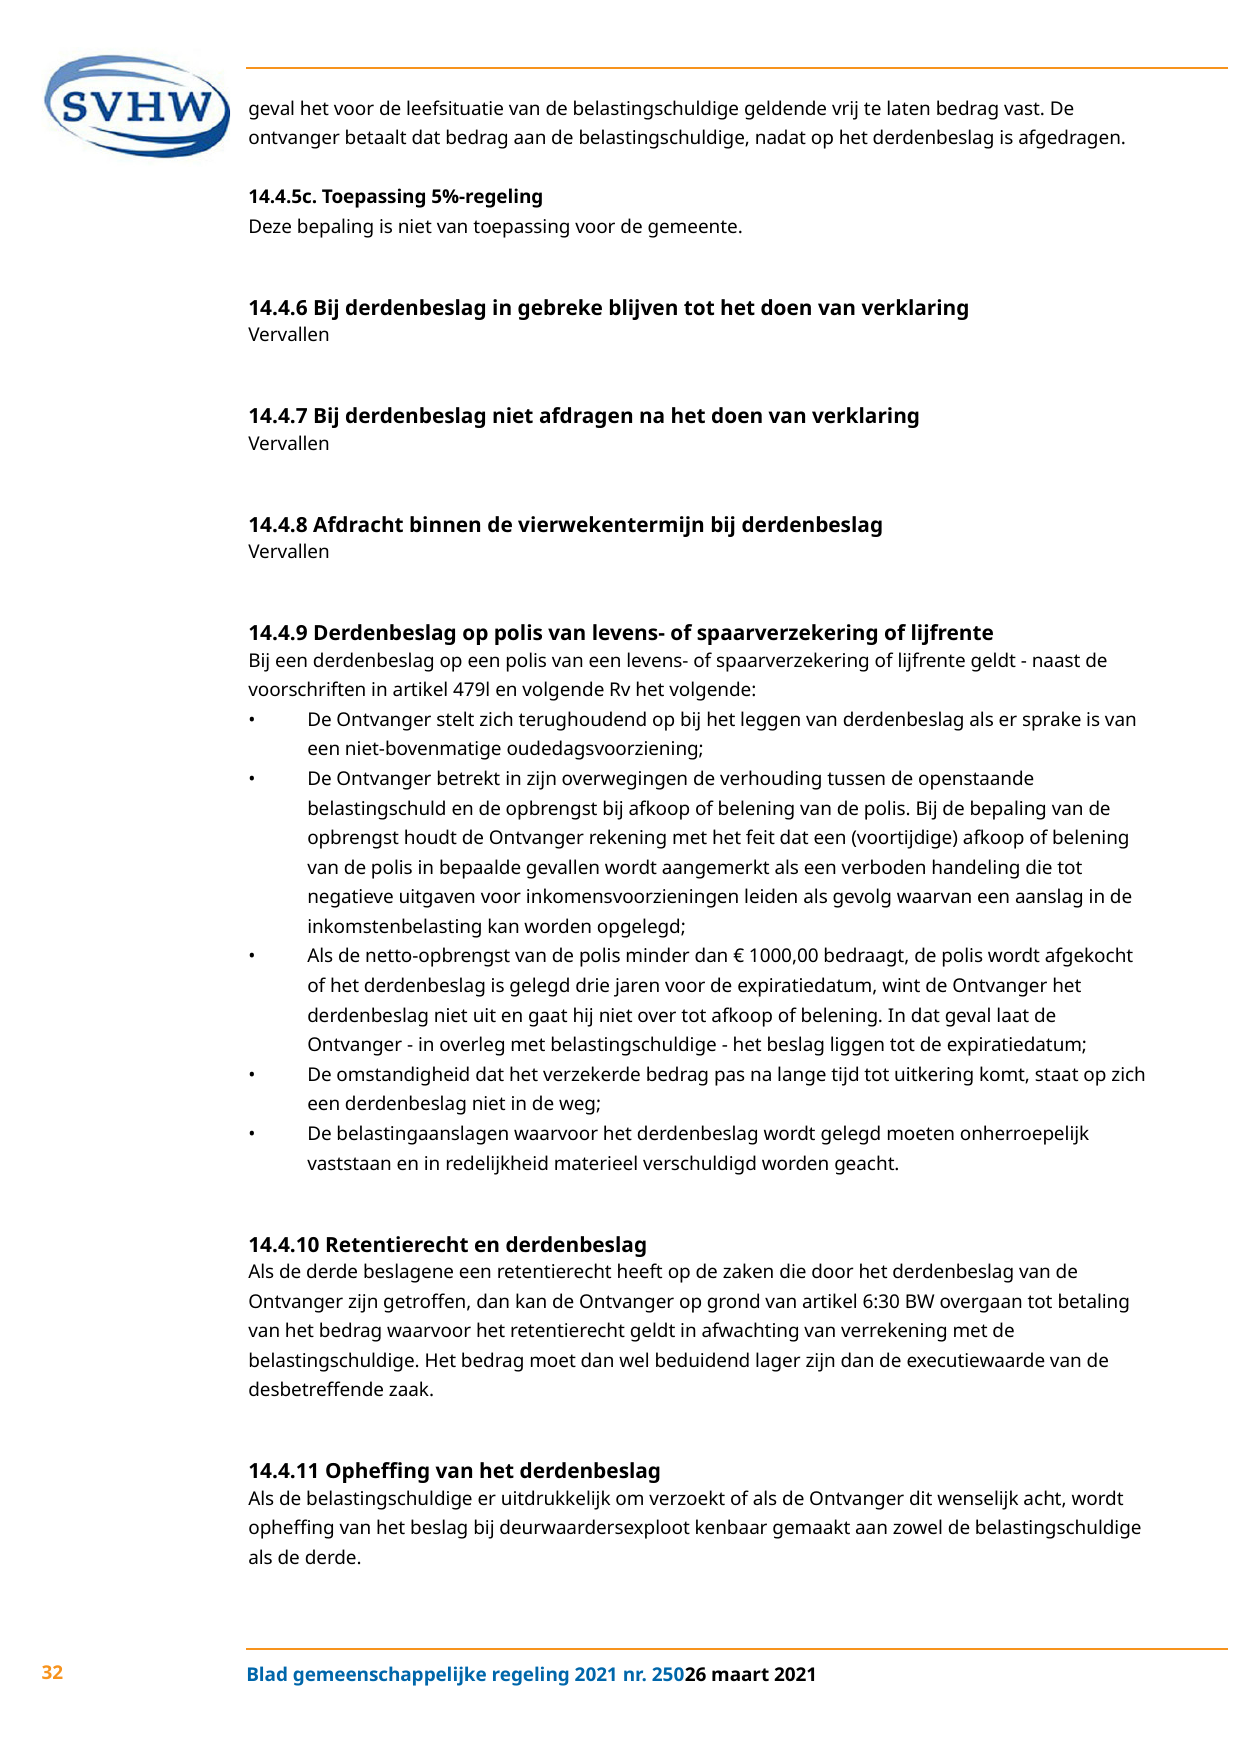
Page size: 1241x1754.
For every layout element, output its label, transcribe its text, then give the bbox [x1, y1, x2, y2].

text 14.4.5c. Toepassing 5%-regeling [248, 183, 1152, 209]
text Vervallen [248, 430, 1152, 456]
list De belastingaanslagen waarvoor het derdenbeslag wordt gelegd moeten onherroepelijk vaststaan en in redelijkheid materieel verschuldigd worden geacht. [248, 1120, 1152, 1176]
text Deze bepaling is niet van toepassing voor de gemeente. [248, 213, 1152, 239]
list De Ontvanger stelt zich terughoudend op bij het leggen van derdenbeslag als er sprake is van een niet-bovenmatige oudedagsvoorziening; [248, 706, 1152, 761]
picture [41, 47, 231, 172]
text Als de derde beslagene een retentierecht heeft op de zaken die door het derdenbeslag van de Ontvanger zijn getroffen, dan kan de Ontvanger op grond van artikel 6:30 BW overgaan tot betaling van het bedrag waarvoor het retentierecht geldt in afwachting van verrekening met de belastingschuldige. Het bedrag moet dan wel beduidend lager zijn dan de executiewaarde van de desbetreffende zaak. [248, 1258, 1152, 1402]
text 14.4.11 Opheffing van het derdenbeslag [248, 1457, 1152, 1485]
text Vervallen [248, 538, 1152, 564]
text 14.4.9 Derdenbeslag op polis van levens- of spaarverzekering of lijfrente [248, 618, 1152, 647]
list Als de netto-opbrengst van de polis minder dan € 1000,00 bedraagt, de polis wordt afgekocht of het derdenbeslag is gelegd drie jaren voor de expiratiedatum, wint de Ontvanger het derdenbeslag niet uit en gaat hij niet over tot afkoop of belening. In dat geval laat de Ontvanger - in overleg met belastingschuldige - het beslag liggen tot de expiratiedatum; [248, 943, 1152, 1057]
text 14.4.10 Retentierecht en derdenbeslag [248, 1230, 1152, 1258]
text Als de belastingschuldige er uitdrukkelijk om verzoekt of als de Ontvanger dit wenselijk acht, wordt opheffing van het beslag bij deurwaardersexploot kenbaar gemaakt aan zowel de belastingschuldige als de derde. [248, 1485, 1152, 1570]
text 14.4.8 Afdracht binnen de vierwekentermijn bij derdenbeslag [248, 510, 1152, 538]
text Bij een derdenbeslag op een polis van een levens- of spaarverzekering of lijfrente geldt - naast de voorschriften in artikel 479l en volgende Rv het volgende: [248, 647, 1152, 702]
text 14.4.6 Bij derdenbeslag in gebreke blijven tot het doen van verklaring [248, 293, 1152, 322]
list De omstandigheid dat het verzekerde bedrag pas na lange tijd tot uitkering komt, staat op zich een derdenbeslag niet in de weg; [248, 1061, 1152, 1116]
text 14.4.7 Bij derdenbeslag niet afdragen na het doen van verklaring [248, 402, 1152, 430]
text geval het voor de leefsituatie van de belastingschuldige geldende vrij te laten bedrag vast. De ontvanger betaalt dat bedrag aan de belastingschuldige, nadat op het derdenbeslag is afgedragen. [248, 95, 1152, 150]
text Vervallen [248, 322, 1152, 347]
list De Ontvanger betrekt in zijn overwegingen de verhouding tussen de openstaande belastingschuld en de opbrengst bij afkoop of belening van de polis. Bij de bepaling van de opbrengst houdt de Ontvanger rekening met het feit dat een (voortijdige) afkoop of belening van de polis in bepaalde gevallen wordt aangemerkt als een verboden handeling die tot negatieve uitgaven voor inkomensvoorzieningen leiden als gevolg waarvan een aanslag in de inkomstenbelasting kan worden opgelegd; [248, 765, 1152, 939]
